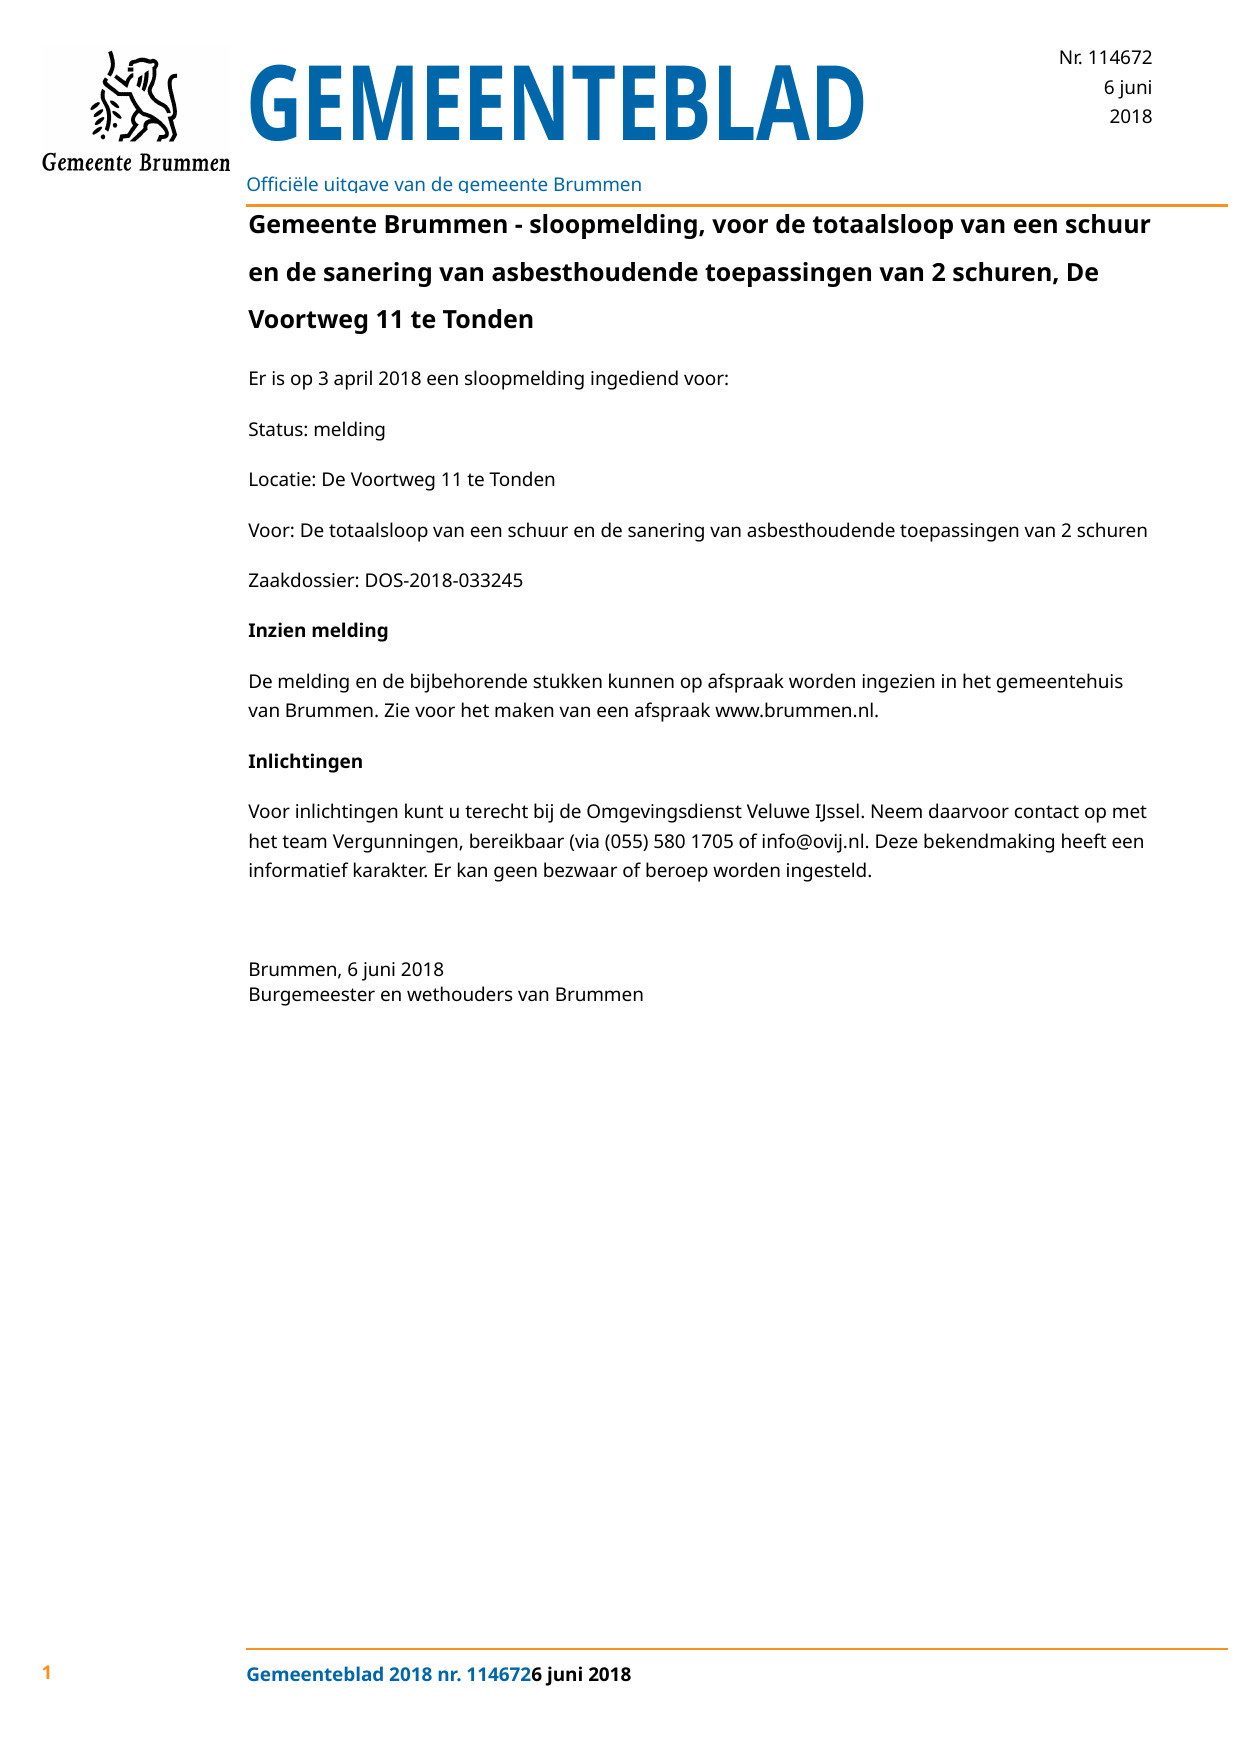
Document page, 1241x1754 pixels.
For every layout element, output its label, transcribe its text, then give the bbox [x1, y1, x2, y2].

text Zaakdossier: DOS-2018-033245 [248, 567, 1152, 593]
text Burgemeester en wethouders van Brummen [248, 982, 1152, 1007]
picture [41, 47, 231, 172]
text Locatie: De Voortweg 11 te Tonden [248, 466, 1152, 492]
text Inlichtingen [248, 748, 1152, 774]
text Er is op 3 april 2018 een sloopmelding ingediend voor: [248, 366, 1152, 391]
text Voor inlichtingen kunt u terecht bij de Omgevingsdienst Veluwe IJssel. Neem daarvoor contact op met het team Vergunningen, bereikbaar (via (055) 580 1705 of info@ovij.nl. Deze bekendmaking heeft een informatief karakter. Er kan geen bezwaar of beroep worden ingesteld. [248, 798, 1152, 883]
text Gemeente Brummen - sloopmelding, voor de totaalsloop van een schuur en de sanering van asbesthoudende toepassingen van 2 schuren, De Voortweg 11 te Tonden [248, 207, 1152, 336]
text Brummen, 6 juni 2018 [248, 956, 1152, 982]
text Status: melding [248, 416, 1152, 442]
text Voor: De totaalsloop van een schuur en de sanering van asbesthoudende toepassingen van 2 schuren [248, 517, 1152, 542]
text Inzien melding [248, 618, 1152, 643]
text De melding en de bijbehorende stukken kunnen op afspraak worden ingezien in het gemeentehuis van Brummen. Zie voor het maken van een afspraak www.brummen.nl. [248, 668, 1152, 723]
